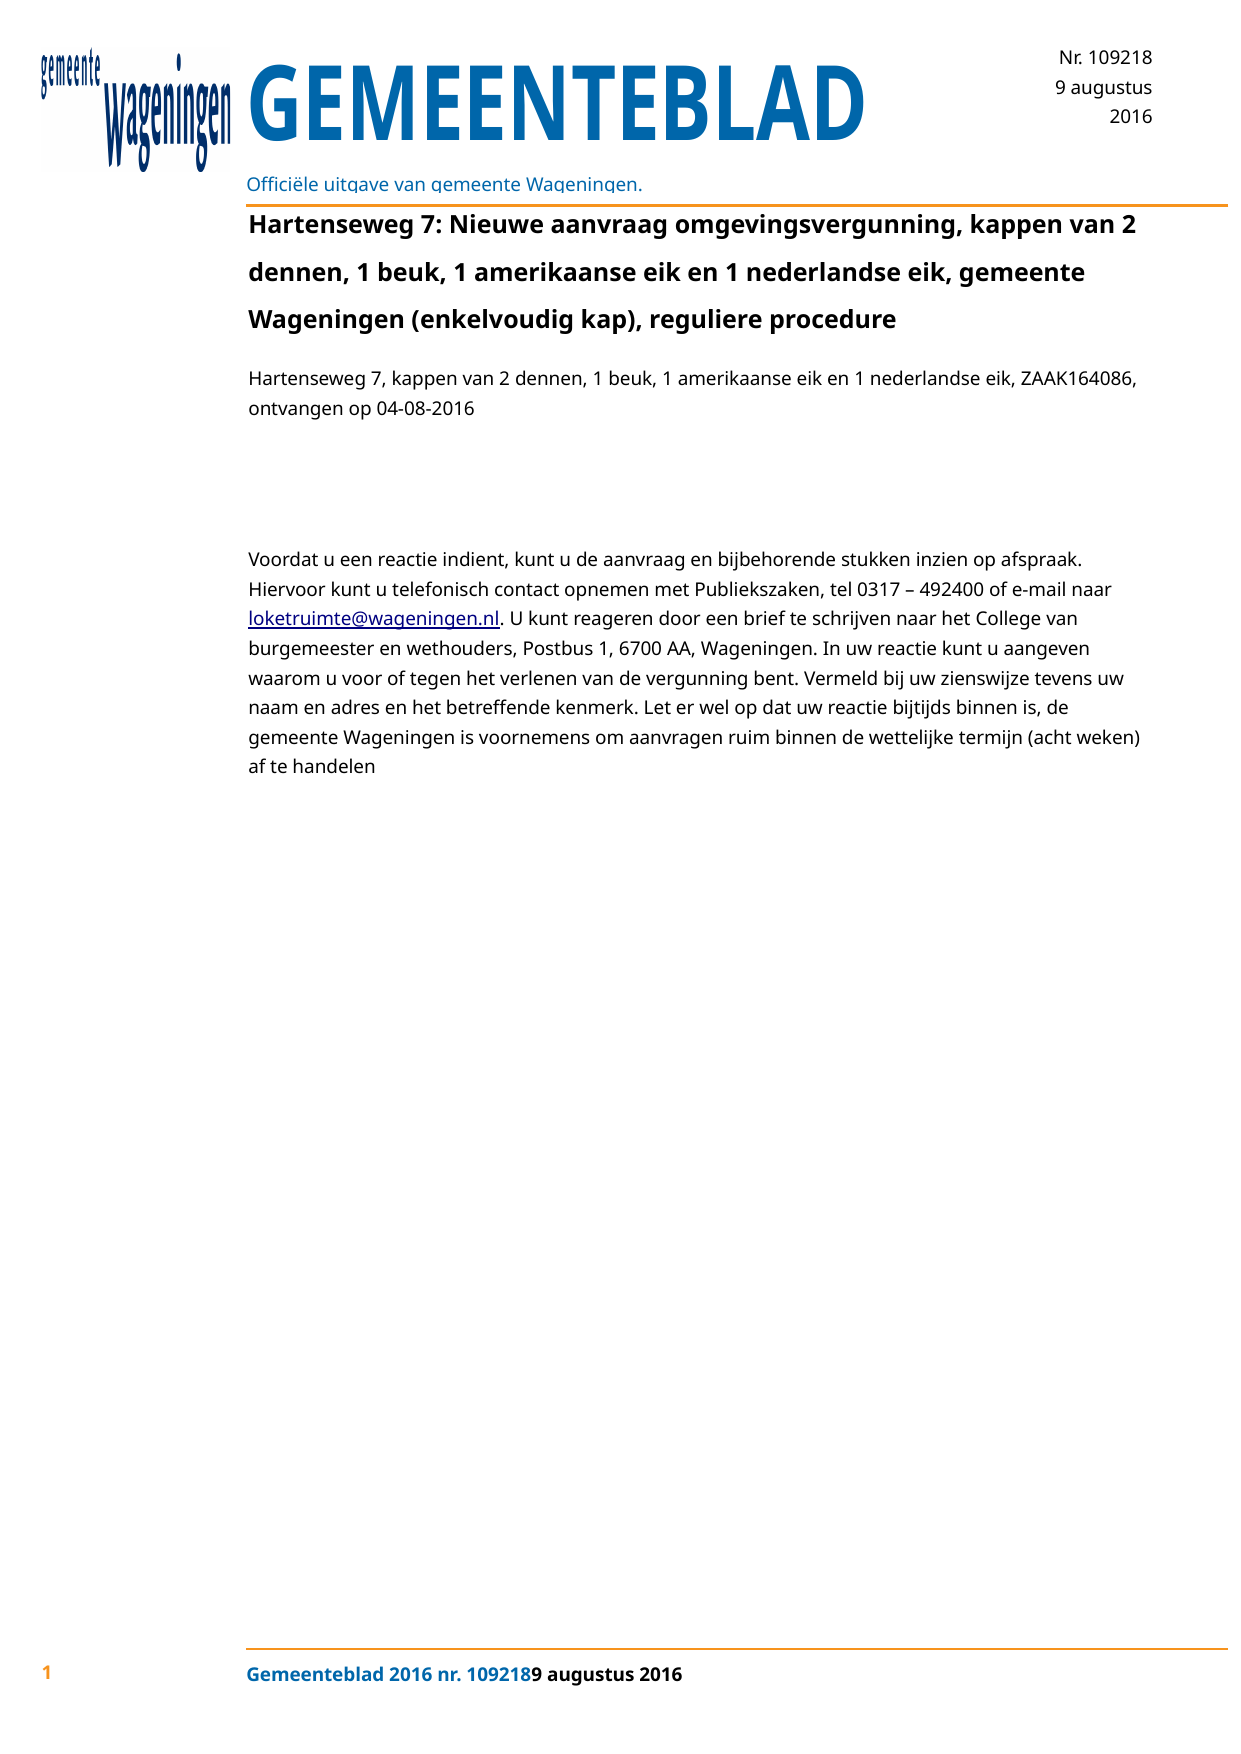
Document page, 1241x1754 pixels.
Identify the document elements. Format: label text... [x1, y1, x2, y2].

text Hartenseweg 7: Nieuwe aanvraag omgevingsvergunning, kappen van 2 dennen, 1 beuk, 1 amerikaanse eik en 1 nederlandse eik, gemeente Wageningen (enkelvoudig kap), reguliere procedure [248, 207, 1152, 336]
text Voordat u een reactie indient, kunt u de aanvraag en bijbehorende stukken inzien op afspraak. Hiervoor kunt u telefonisch contact opnemen met Publiekszaken, tel 0317 – 492400 of e-mail naar loketruimte@wageningen.nl. U kunt reageren door een brief te schrijven naar het College van burgemeester en wethouders, Postbus 1, 6700 AA, Wageningen. In uw reactie kunt u aangeven waarom u voor of tegen het verlenen van de vergunning bent. Vermeld bij uw zienswijze tevens uw naam en adres en het betreffende kenmerk. Let er wel op dat uw reactie bijtijds binnen is, de gemeente Wageningen is voornemens om aanvragen ruim binnen de wettelijke termijn (acht weken) af te handelen [248, 546, 1152, 779]
picture [41, 47, 231, 172]
text Hartenseweg 7, kappen van 2 dennen, 1 beuk, 1 amerikaanse eik en 1 nederlandse eik, ZAAK164086, ontvangen op 04-08-2016 [248, 366, 1152, 421]
